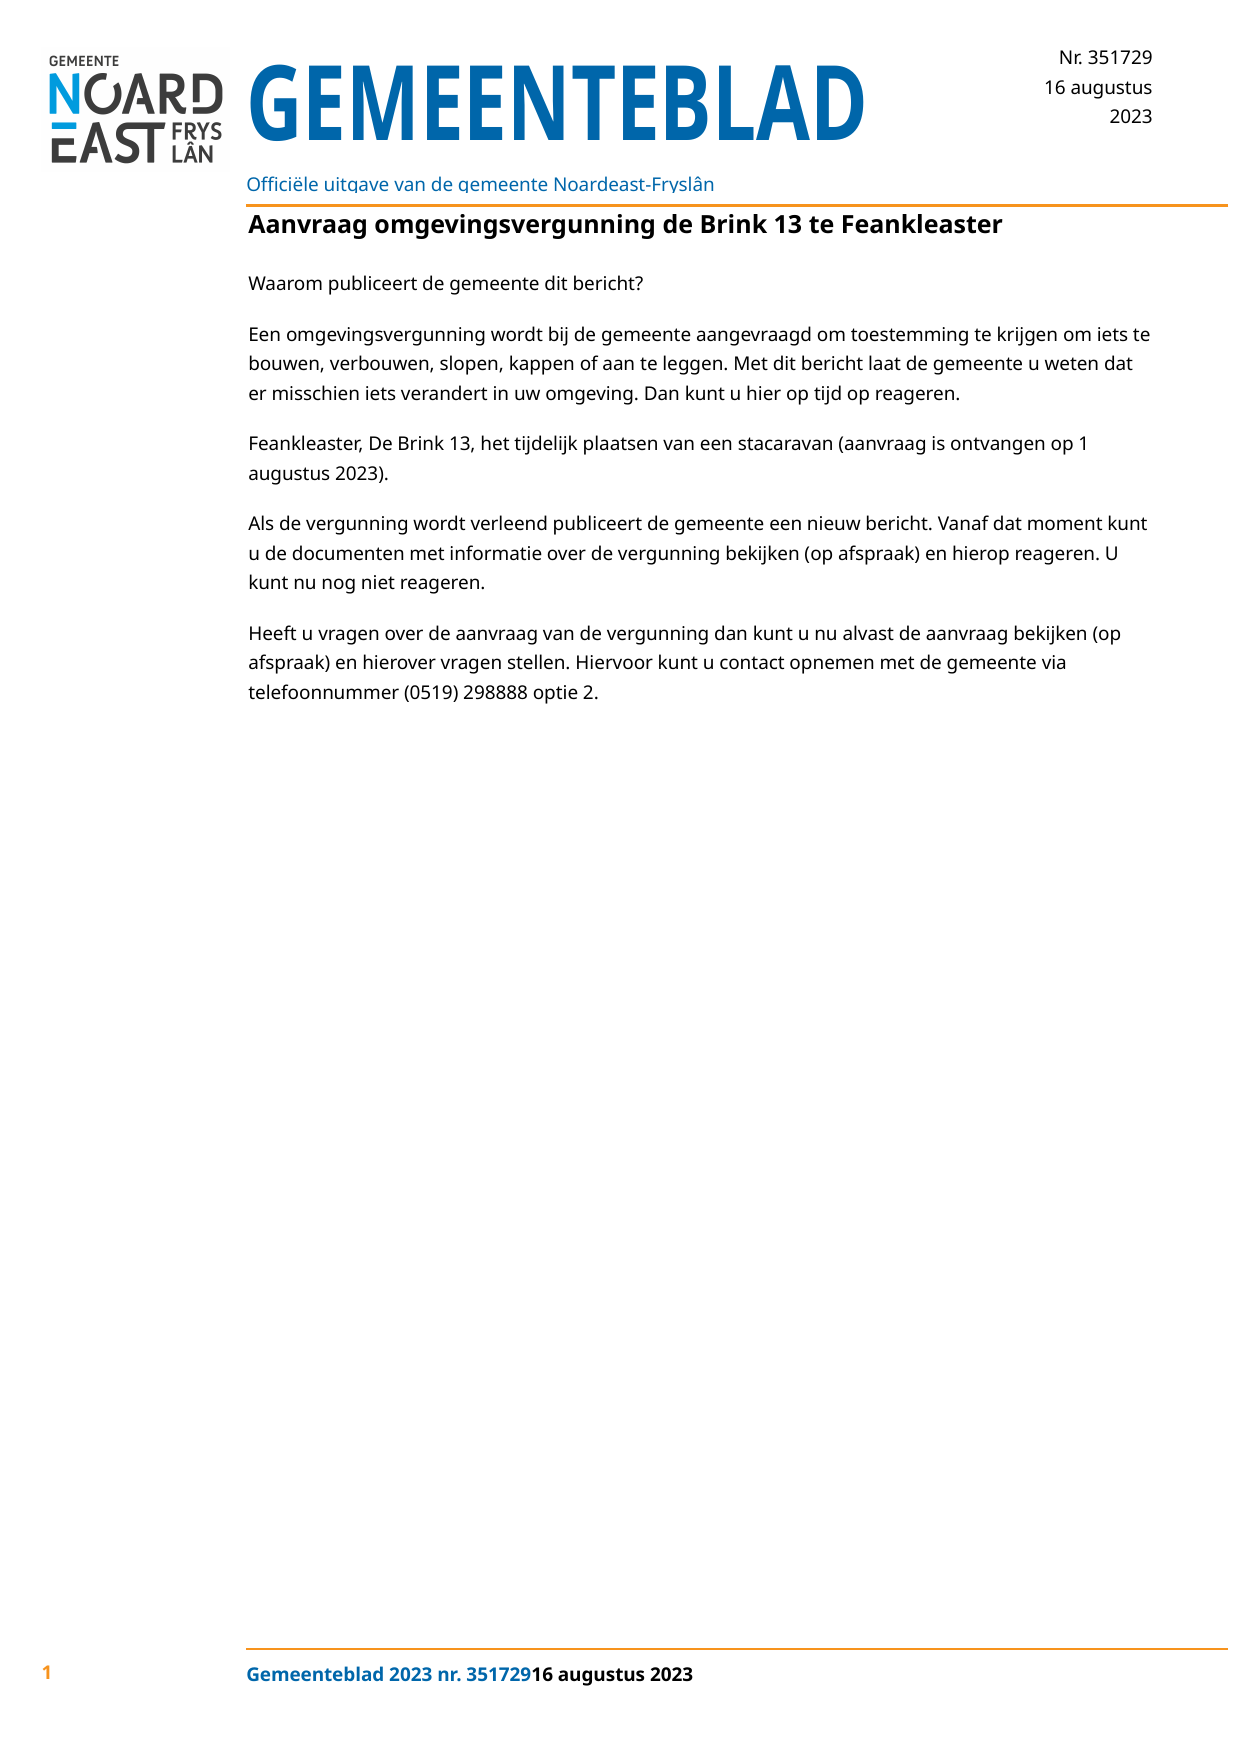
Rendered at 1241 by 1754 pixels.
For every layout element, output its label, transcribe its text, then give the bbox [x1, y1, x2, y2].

text Aanvraag omgevingsvergunning de Brink 13 te Feankleaster [248, 207, 1152, 241]
text Feankleaster, De Brink 13, het tijdelijk plaatsen van een stacaravan (aanvraag is ontvangen op 1 augustus 2023). [248, 430, 1152, 486]
text Een omgevingsvergunning wordt bij de gemeente aangevraagd om toestemming te krijgen om iets te bouwen, verbouwen, slopen, kappen of aan te leggen. Met dit bericht laat de gemeente u weten dat er misschien iets verandert in uw omgeving. Dan kunt u hier op tijd op reageren. [248, 321, 1152, 406]
text Heeft u vragen over de aanvraag van de vergunning dan kunt u nu alvast de aanvraag bekijken (op afspraak) en hierover vragen stellen. Hiervoor kunt u contact opnemen met de gemeente via telefoonnummer (0519) 298888 optie 2. [248, 620, 1152, 705]
text Als de vergunning wordt verleend publiceert de gemeente een nieuw bericht. Vanaf dat moment kunt u de documenten met informatie over de vergunning bekijken (op afspraak) en hierop reageren. U kunt nu nog niet reageren. [248, 510, 1152, 595]
text Waarom publiceert de gemeente dit bericht? [248, 270, 1152, 296]
picture [41, 47, 231, 172]
